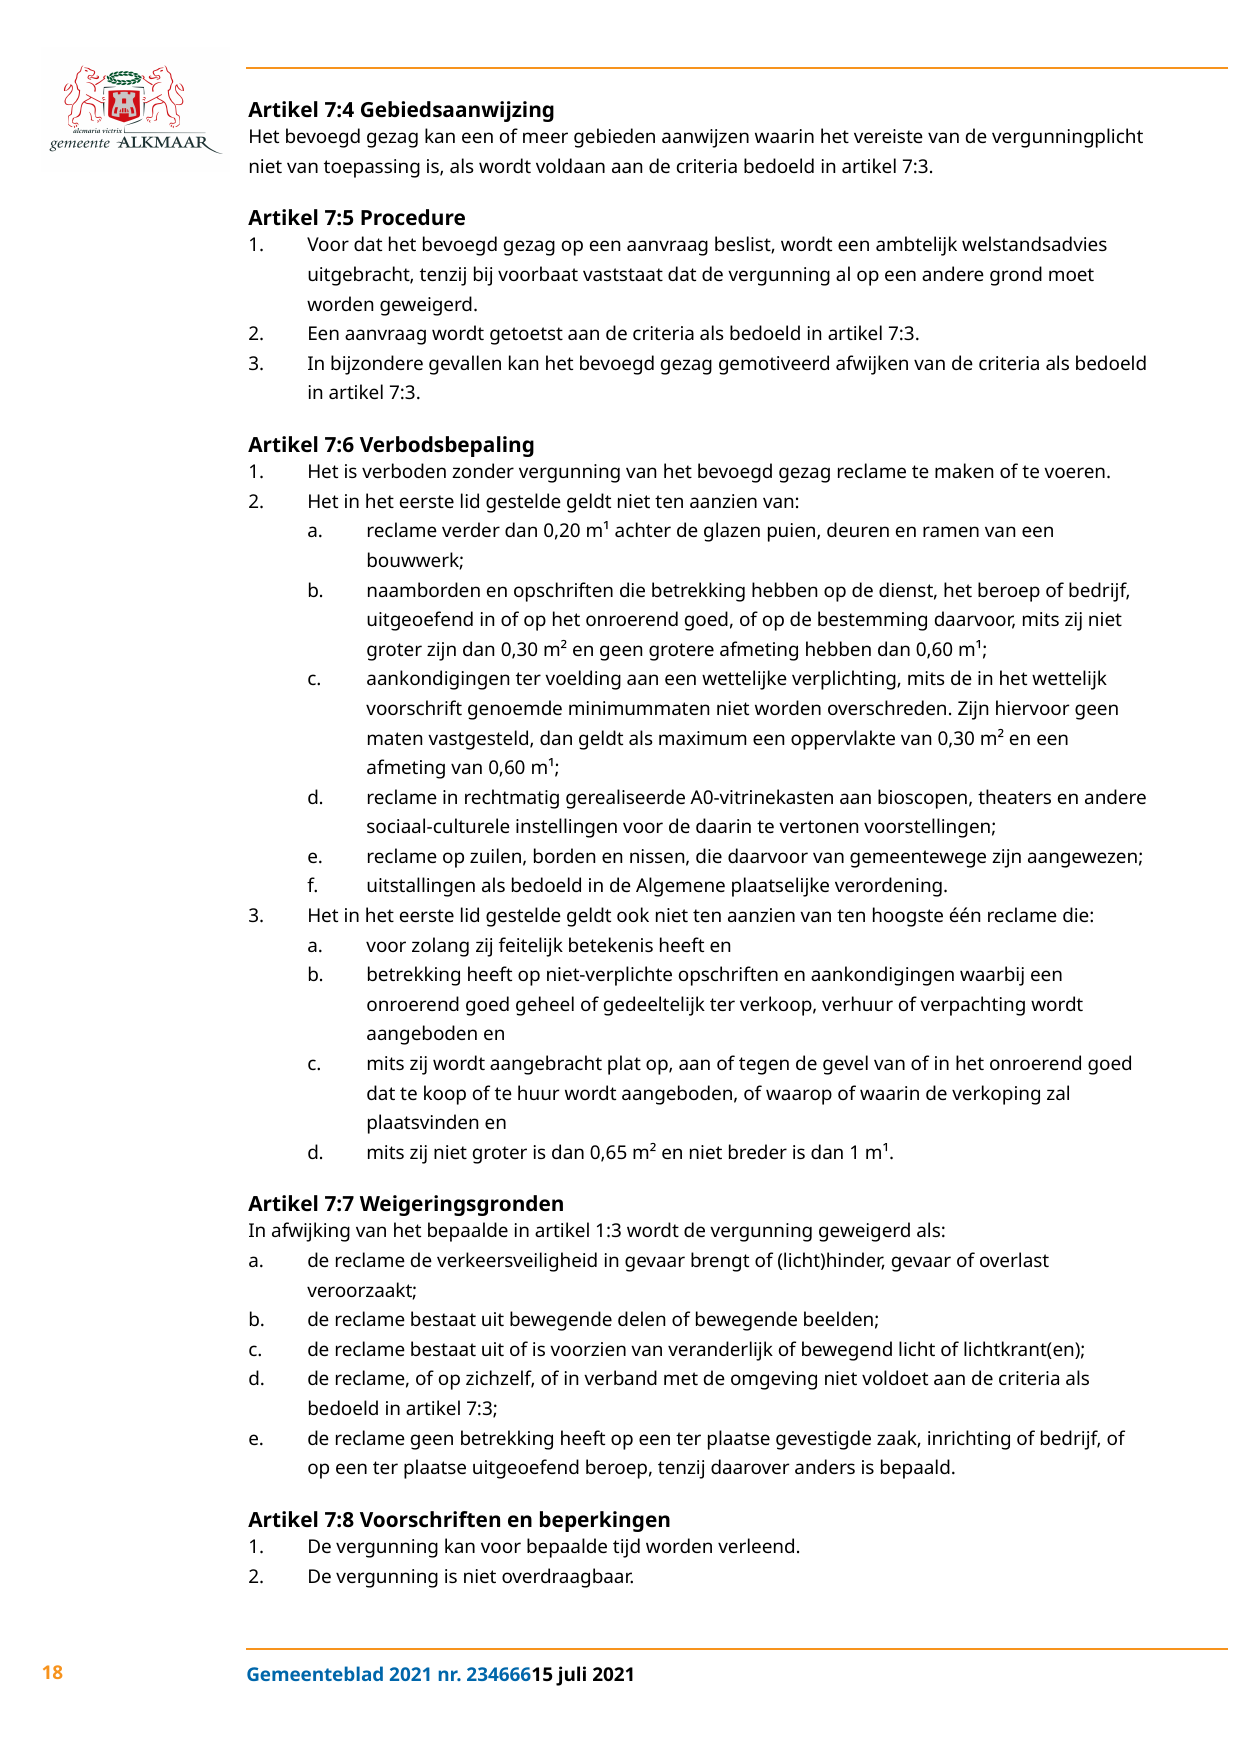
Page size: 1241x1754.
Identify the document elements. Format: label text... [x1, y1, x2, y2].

list aankondigingen ter voelding aan een wettelijke verplichting, mits de in het wettelijk voorschrift genoemde minimummaten niet worden overschreden. Zijn hiervoor geen maten vastgesteld, dan geldt als maximum een oppervlakte van 0,30 m² en een afmeting van 0,60 m¹; [307, 666, 1152, 780]
text Het bevoegd gezag kan een of meer gebieden aanwijzen waarin het vereiste van de vergunningplicht niet van toepassing is, als wordt voldaan aan de criteria bedoeld in artikel 7:3. [248, 123, 1152, 178]
list mits zij niet groter is dan 0,65 m² en niet breder is dan 1 m¹. [307, 1139, 1152, 1164]
list de reclame de verkeersveiligheid in gevaar brengt of (licht)hinder, gevaar of overlast veroorzaakt; [248, 1247, 1152, 1303]
picture [41, 47, 231, 172]
list de reclame, of op zichzelf, of in verband met de omgeving niet voldoet aan de criteria als bedoeld in artikel 7:3; [248, 1366, 1152, 1421]
list In bijzondere gevallen kan het bevoegd gezag gemotiveerd afwijken van de criteria als bedoeld in artikel 7:3. [248, 350, 1152, 405]
list Een aanvraag wordt getoetst aan de criteria als bedoeld in artikel 7:3. [248, 320, 1152, 346]
list reclame verder dan 0,20 m¹ achter de glazen puien, deuren en ramen van een bouwwerk; [307, 518, 1152, 573]
text Artikel 7:5 Procedure [248, 203, 1152, 232]
list de reclame geen betrekking heeft op een ter plaatse gevestigde zaak, inrichting of bedrijf, of op een ter plaatse uitgeoefend beroep, tenzij daarover anders is bepaald. [248, 1425, 1152, 1480]
list betrekking heeft op niet-verplichte opschriften en aankondigingen waarbij een onroerend goed geheel of gedeeltelijk ter verkoop, verhuur of verpachting wordt aangeboden en [307, 961, 1152, 1046]
list mits zij wordt aangebracht plat op, aan of tegen de gevel van of in het onroerend goed dat te koop of te huur wordt aangeboden, of waarop of waarin de verkoping zal plaatsvinden en [307, 1050, 1152, 1135]
list de reclame bestaat uit of is voorzien van veranderlijk of bewegend licht of lichtkrant(en); [248, 1336, 1152, 1362]
list De vergunning is niet overdraagbaar. [248, 1563, 1152, 1588]
list Het is verboden zonder vergunning van het bevoegd gezag reclame te maken of te voeren. [248, 458, 1152, 484]
list reclame in rechtmatig gerealiseerde A0-vitrinekasten aan bioscopen, theaters en andere sociaal-culturele instellingen voor de daarin te vertonen voorstellingen; [307, 784, 1152, 839]
list De vergunning kan voor bepaalde tijd worden verleend. [248, 1533, 1152, 1559]
list de reclame bestaat uit bewegende delen of bewegende beelden; [248, 1306, 1152, 1332]
list reclame op zuilen, borden en nissen, die daarvoor van gemeentewege zijn aangewezen; [307, 843, 1152, 869]
list Het in het eerste lid gestelde geldt niet ten aanzien van: [248, 488, 1152, 514]
list Voor dat het bevoegd gezag op een aanvraag beslist, wordt een ambtelijk welstandsadvies uitgebracht, tenzij bij voorbaat vaststaat dat de vergunning al op een andere grond moet worden geweigerd. [248, 232, 1152, 317]
list voor zolang zij feitelijk betekenis heeft en [307, 932, 1152, 957]
list Het in het eerste lid gestelde geldt ook niet ten aanzien van ten hoogste één reclame die: [248, 902, 1152, 928]
text Artikel 7:6 Verbodsbepaling [248, 430, 1152, 458]
list uitstallingen als bedoeld in de Algemene plaatselijke verordening. [307, 873, 1152, 898]
text Artikel 7:7 Weigeringsgronden [248, 1189, 1152, 1218]
list naamborden en opschriften die betrekking hebben op de dienst, het beroep of bedrijf, uitgeoefend in of op het onroerend goed, of op de bestemming daarvoor, mits zij niet groter zijn dan 0,30 m² en geen grotere afmeting hebben dan 0,60 m¹; [307, 577, 1152, 662]
text In afwijking van het bepaalde in artikel 1:3 wordt de vergunning geweigerd als: [248, 1218, 1152, 1243]
text Artikel 7:8 Voorschriften en beperkingen [248, 1505, 1152, 1533]
text Artikel 7:4 Gebiedsaanwijzing [248, 95, 1152, 123]
